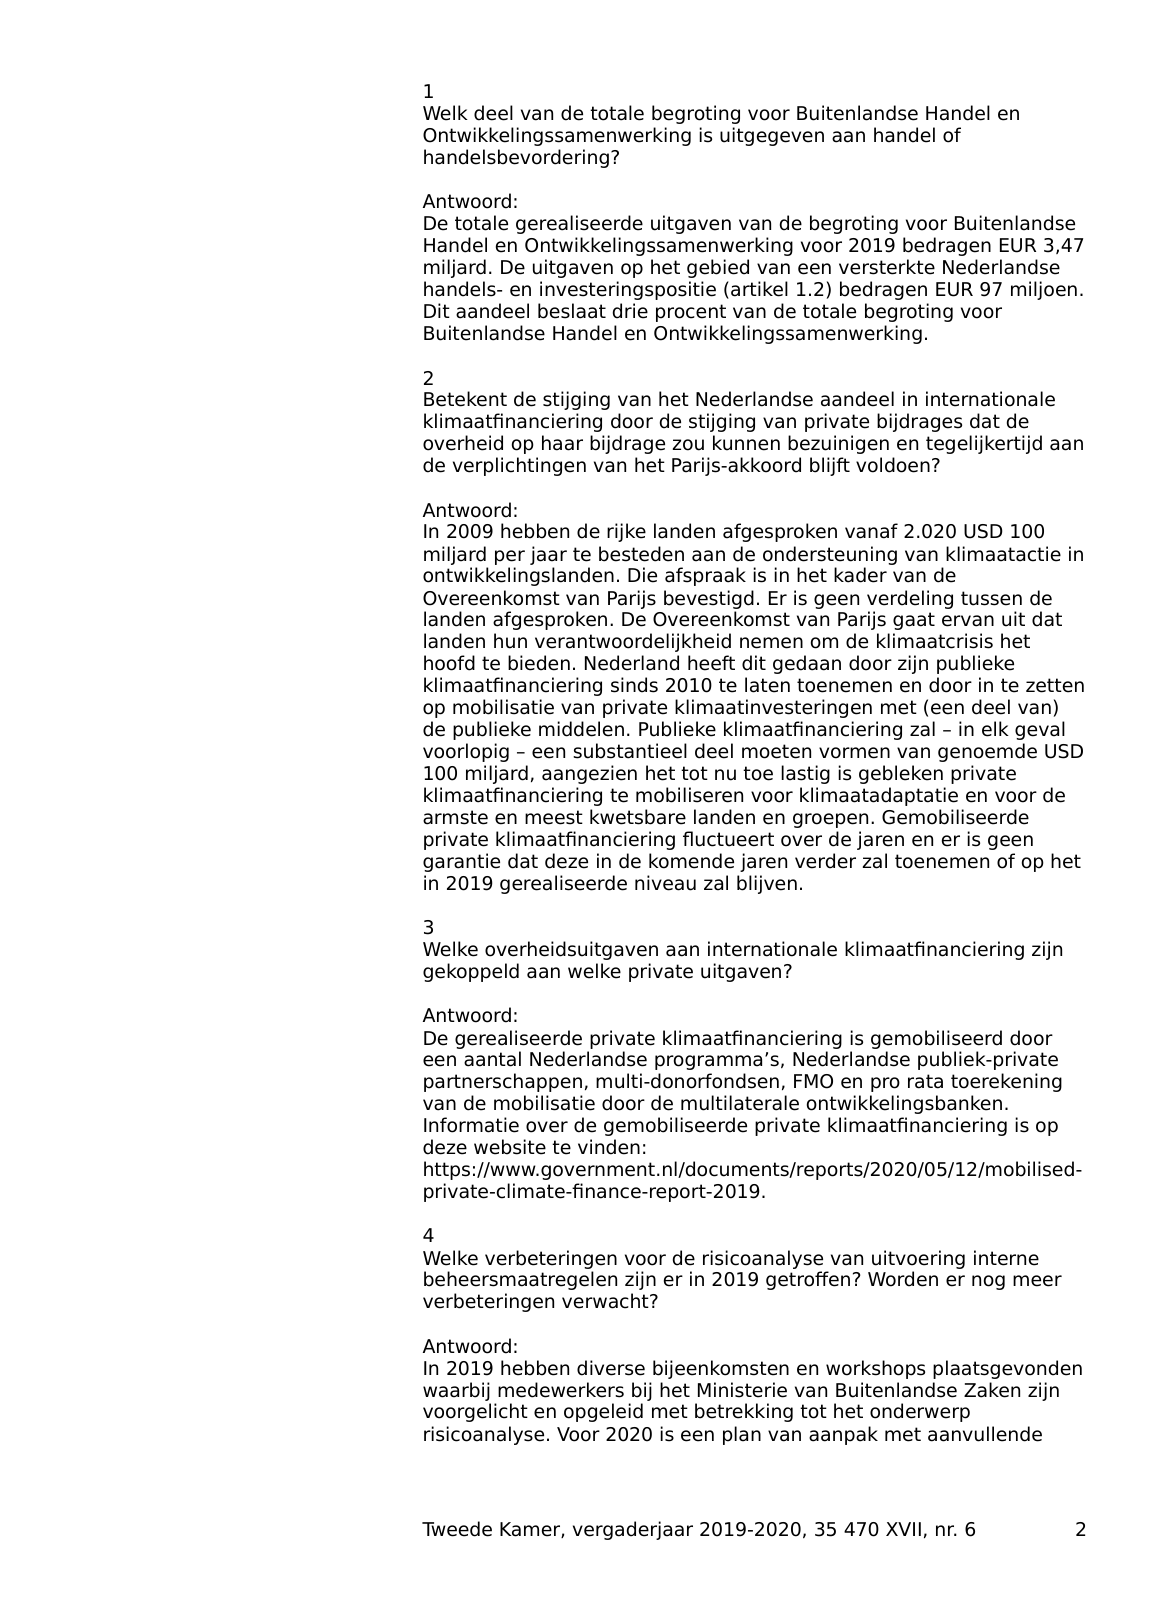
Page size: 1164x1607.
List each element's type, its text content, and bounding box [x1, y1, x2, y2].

text 1 [422, 81, 1087, 103]
text Antwoord: [422, 1005, 1087, 1027]
text De gerealiseerde private klimaatfinanciering is gemobiliseerd door een aantal Nederlandse programma’s, Nederlandse publiek-private partnerschappen, multi-donorfondsen, FMO en pro rata toerekening van de mobilisatie door de multilaterale ontwikkelingsbanken. [422, 1027, 1087, 1115]
text Antwoord: [422, 499, 1087, 521]
text Welk deel van de totale begroting voor Buitenlandse Handel en Ontwikkelingssamenwerking is uitgegeven aan handel of handelsbevordering? [422, 103, 1087, 169]
text Betekent de stijging van het Nederlandse aandeel in internationale klimaatfinanciering door de stijging van private bijdrages dat de overheid op haar bijdrage zou kunnen bezuinigen en tegelijkertijd aan de verplichtingen van het Parijs-akkoord blijft voldoen? [422, 389, 1087, 477]
text Welke verbeteringen voor de risicoanalyse van uitvoering interne beheersmaatregelen zijn er in 2019 getroffen? Worden er nog meer verbeteringen verwacht? [422, 1247, 1087, 1313]
text Welke overheidsuitgaven aan internationale klimaatfinanciering zijn gekoppeld aan welke private uitgaven? [422, 939, 1087, 983]
text In 2009 hebben de rijke landen afgesproken vanaf 2.020 USD 100 miljard per jaar te besteden aan de ondersteuning van klimaatactie in ontwikkelingslanden. Die afspraak is in het kader van de Overeenkomst van Parijs bevestigd. Er is geen verdeling tussen de landen afgesproken. De Overeenkomst van Parijs gaat ervan uit dat landen hun verantwoordelijkheid nemen om de klimaatcrisis het hoofd te bieden. Nederland heeft dit gedaan door zijn publieke klimaatfinanciering sinds 2010 te laten toenemen en door in te zetten op mobilisatie van private klimaatinvesteringen met (een deel van) de publieke middelen. Publieke klimaatfinanciering zal – in elk geval voorlopig – een substantieel deel moeten vormen van genoemde USD 100 miljard, aangezien het tot nu toe lastig is gebleken private klimaatfinanciering te mobiliseren voor klimaatadaptatie en voor de armste en meest kwetsbare landen en groepen. Gemobiliseerde private klimaatfinanciering fluctueert over de jaren en er is geen garantie dat deze in de komende jaren verder zal toenemen of op het in 2019 gerealiseerde niveau zal blijven. [422, 521, 1087, 895]
text In 2019 hebben diverse bijeenkomsten en workshops plaatsgevonden waarbij medewerkers bij het Ministerie van Buitenlandse Zaken zijn voorgelicht en opgeleid met betrekking tot het onderwerp risicoanalyse. Voor 2020 is een plan van aanpak met aanvullende [422, 1357, 1087, 1445]
text Informatie over de gemobiliseerde private klimaatfinanciering is op deze website te vinden: https://www.government.nl/documents/reports/2020/05/12/mobilised-private-climate-finance-report-2019. [422, 1115, 1087, 1203]
text 3 [422, 917, 1087, 939]
text Antwoord: [422, 191, 1087, 213]
text Antwoord: [422, 1336, 1087, 1357]
text 4 [422, 1225, 1087, 1247]
text De totale gerealiseerde uitgaven van de begroting voor Buitenlandse Handel en Ontwikkelingssamenwerking voor 2019 bedragen EUR 3,47 miljard. De uitgaven op het gebied van een versterkte Nederlandse handels- en investeringspositie (artikel 1.2) bedragen EUR 97 miljoen. Dit aandeel beslaat drie procent van de totale begroting voor Buitenlandse Handel en Ontwikkelingssamenwerking. [422, 213, 1087, 345]
text 2 [422, 367, 1087, 389]
